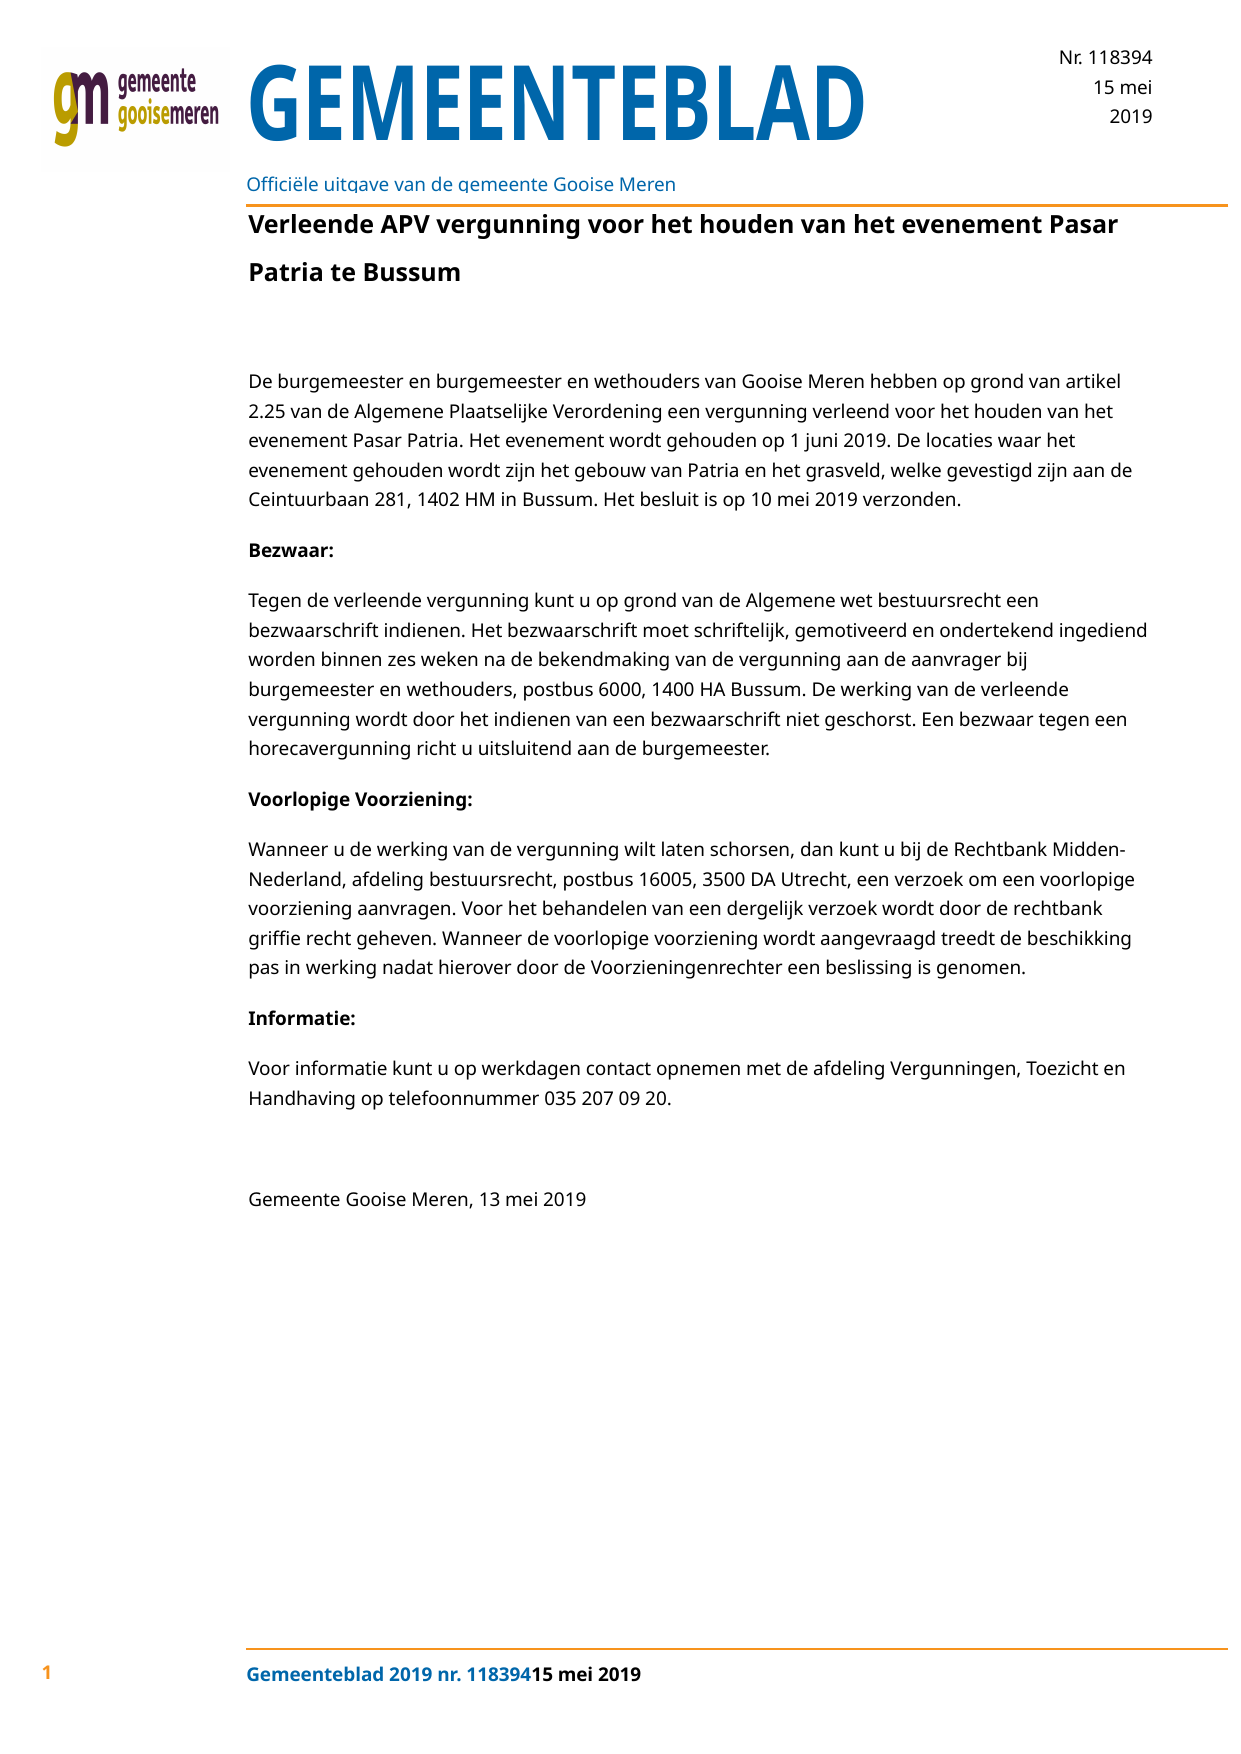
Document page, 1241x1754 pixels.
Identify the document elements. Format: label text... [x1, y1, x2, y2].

text Voorlopige Voorziening: [248, 786, 1152, 812]
text Bezwaar: [248, 537, 1152, 563]
text Voor informatie kunt u op werkdagen contact opnemen met de afdeling Vergunningen, Toezicht en Handhaving op telefoonnummer 035 207 09 20. [248, 1055, 1152, 1111]
text De burgemeester en burgemeester en wethouders van Gooise Meren hebben op grond van artikel 2.25 van de Algemene Plaatselijke Verordening een vergunning verleend voor het houden van het evenement Pasar Patria. Het evenement wordt gehouden op 1 juni 2019. De locaties waar het evenement gehouden wordt zijn het gebouw van Patria en het grasveld, welke gevestigd zijn aan de Ceintuurbaan 281, 1402 HM in Bussum. Het besluit is op 10 mei 2019 verzonden. [248, 368, 1152, 512]
text Tegen de verleende vergunning kunt u op grond van de Algemene wet bestuursrecht een bezwaarschrift indienen. Het bezwaarschrift moet schriftelijk, gemotiveerd en ondertekend ingediend worden binnen zes weken na de bekendmaking van de vergunning aan de aanvrager bij burgemeester en wethouders, postbus 6000, 1400 HA Bussum. De werking van de verleende vergunning wordt door het indienen van een bezwaarschrift niet geschorst. Een bezwaar tegen een horecavergunning richt u uitsluitend aan de burgemeester. [248, 587, 1152, 761]
text Verleende APV vergunning voor het houden van het evenement Pasar Patria te Bussum [248, 207, 1152, 288]
text Gemeente Gooise Meren, 13 mei 2019 [248, 1186, 1152, 1212]
text Wanneer u de werking van de vergunning wilt laten schorsen, dan kunt u bij de Rechtbank Midden-Nederland, afdeling bestuursrecht, postbus 16005, 3500 DA Utrecht, een verzoek om een voorlopige voorziening aanvragen. Voor het behandelen van een dergelijk verzoek wordt door de rechtbank griffie recht geheven. Wanneer de voorlopige voorziening wordt aangevraagd treedt de beschikking pas in werking nadat hierover door de Voorzieningenrechter een beslissing is genomen. [248, 836, 1152, 980]
picture [41, 47, 231, 172]
text Informatie: [248, 1005, 1152, 1031]
